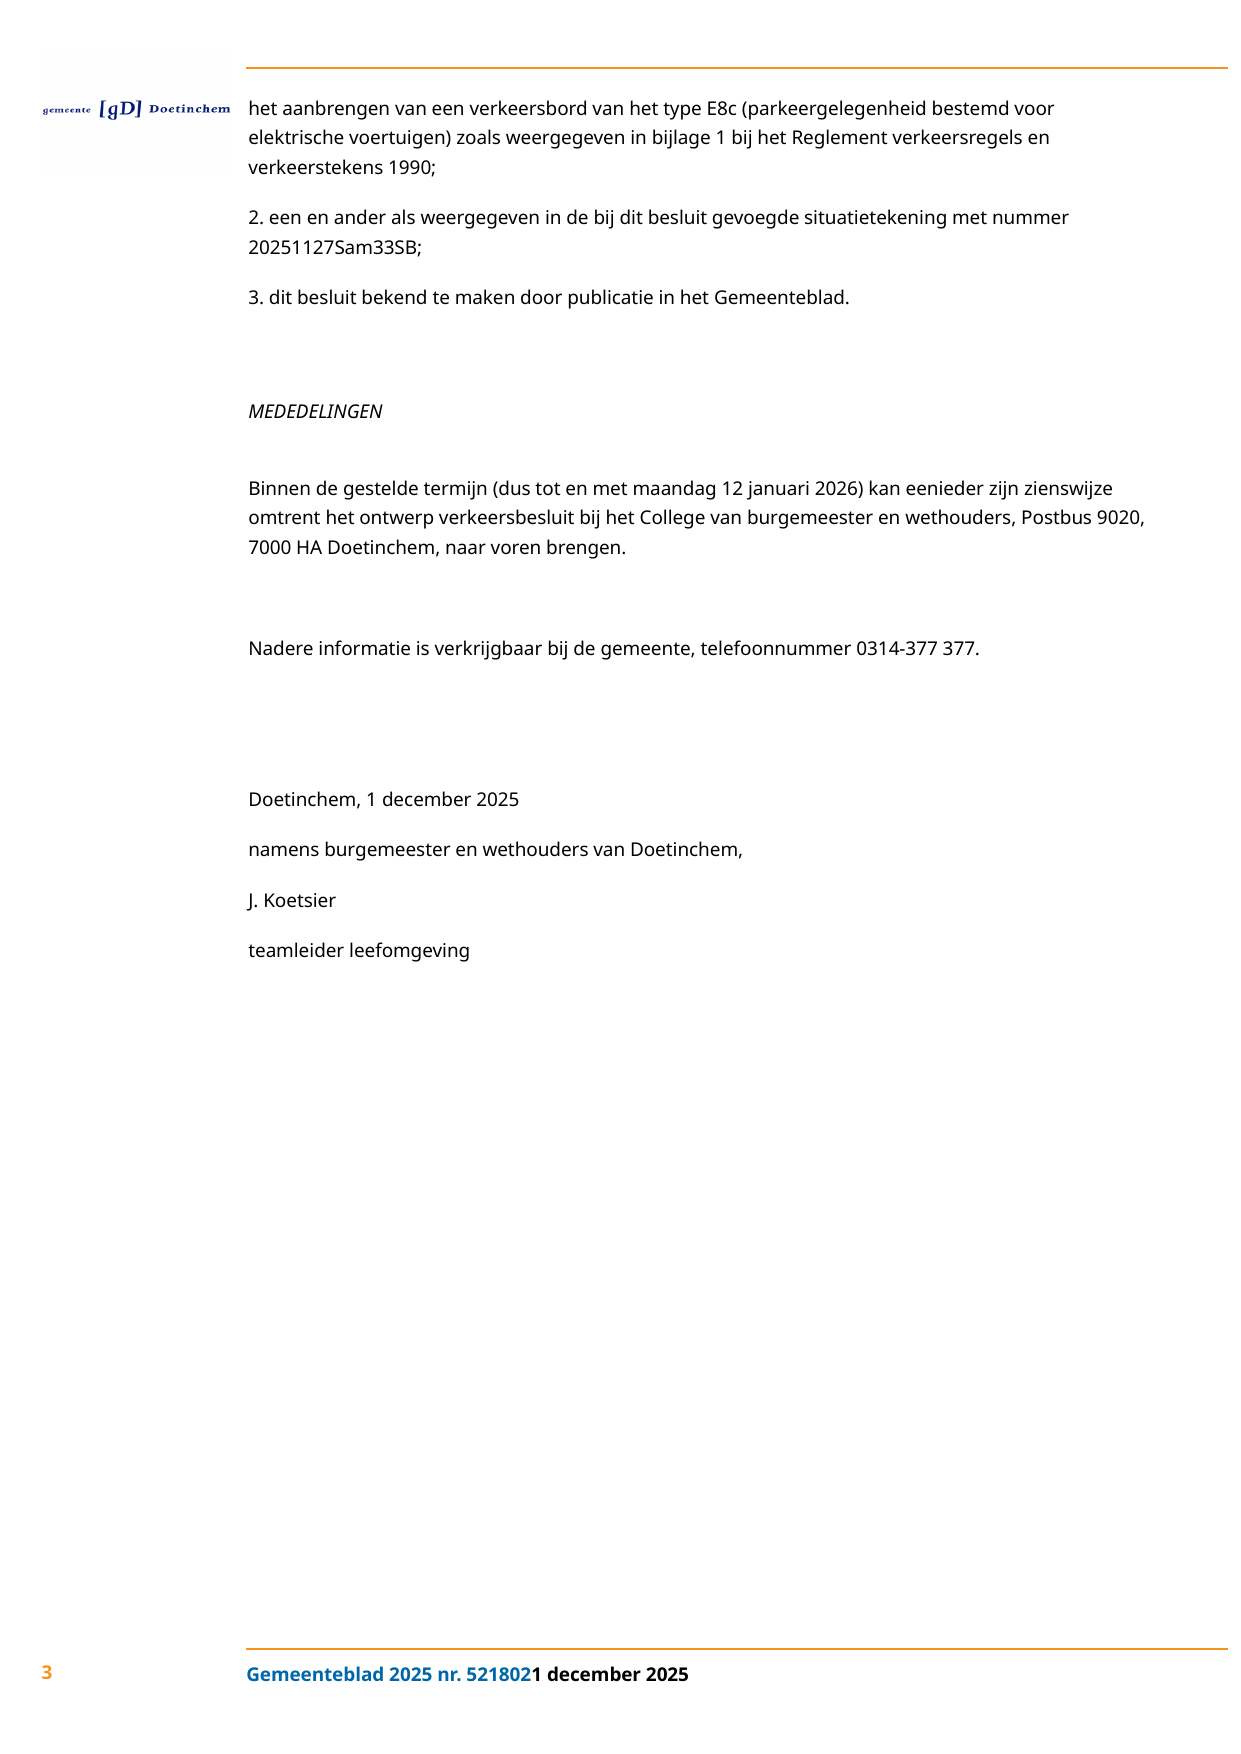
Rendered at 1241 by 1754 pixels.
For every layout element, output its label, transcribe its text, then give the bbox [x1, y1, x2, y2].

text Doetinchem, 1 december 2025 [248, 786, 1152, 812]
text teamleider leefomgeving [248, 937, 1152, 963]
text 2. een en ander als weergegeven in de bij dit besluit gevoegde situatietekening met nummer 20251127Sam33SB; [248, 204, 1152, 260]
text namens burgemeester en wethouders van Doetinchem, [248, 837, 1152, 862]
picture [41, 47, 231, 172]
text J. Koetsier [248, 887, 1152, 913]
text MEDEDELINGEN [248, 399, 1152, 424]
text 3. dit besluit bekend te maken door publicatie in het Gemeenteblad. [248, 284, 1152, 310]
text het aanbrengen van een verkeersbord van het type E8c (parkeergelegenheid bestemd voor elektrische voertuigen) zoals weergegeven in bijlage 1 bij het Reglement verkeersregels en verkeerstekens 1990; [248, 95, 1152, 180]
text Nadere informatie is verkrijgbaar bij de gemeente, telefoonnummer 0314-377 377. [248, 635, 1152, 661]
text Binnen de gestelde termijn (dus tot en met maandag 12 januari 2026) kan eenieder zijn zienswijze omtrent het ontwerp verkeersbesluit bij het College van burgemeester en wethouders, Postbus 9020, 7000 HA Doetinchem, naar voren brengen. [248, 475, 1152, 560]
